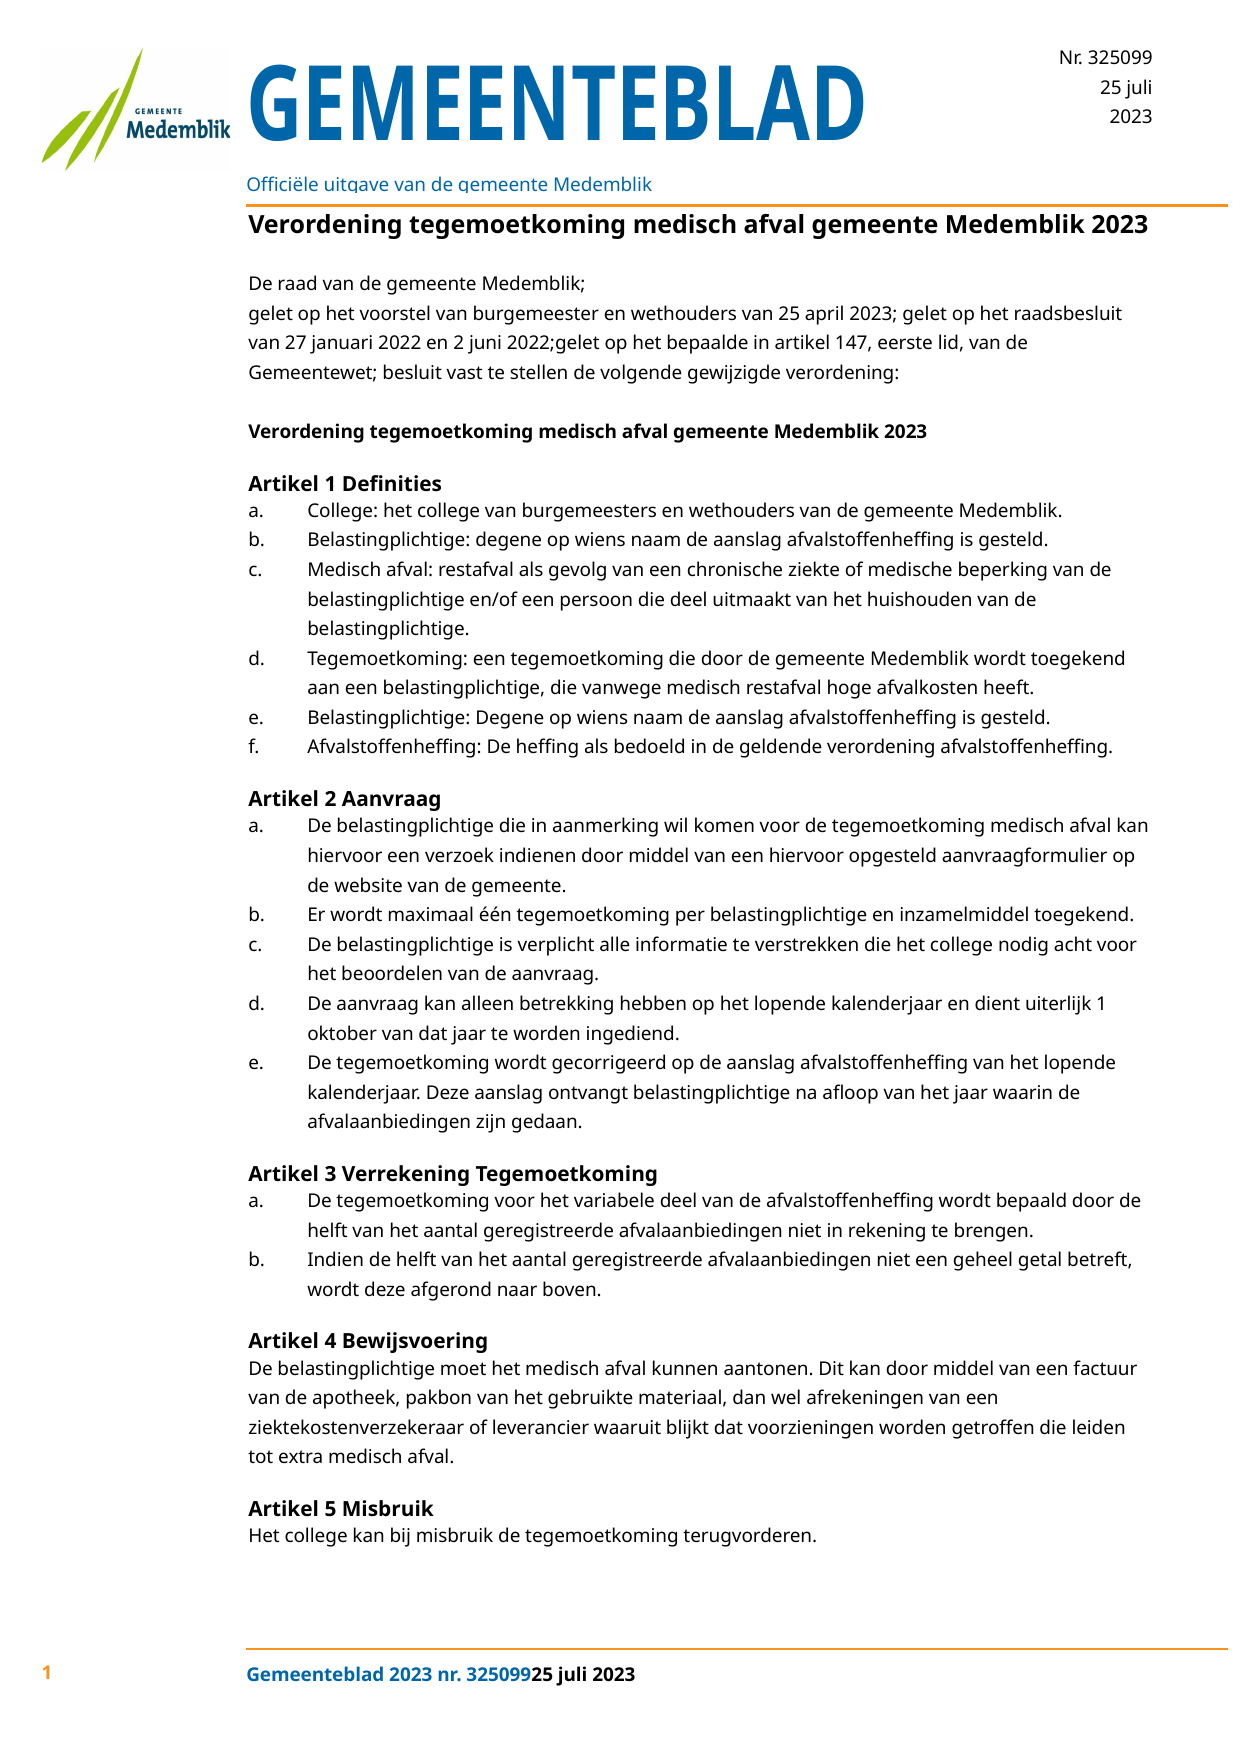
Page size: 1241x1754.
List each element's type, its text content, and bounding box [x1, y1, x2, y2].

text Het college kan bij misbruik de tegemoetkoming terugvorderen. [248, 1522, 1152, 1548]
list Afvalstoffenheffing: De heffing als bedoeld in de geldende verordening afvalstoffenheffing. [248, 734, 1152, 759]
list Er wordt maximaal één tegemoetkoming per belastingplichtige en inzamelmiddel toegekend. [248, 901, 1152, 927]
text Verordening tegemoetkoming medisch afval gemeente Medemblik 2023 [248, 418, 1152, 444]
list College: het college van burgemeesters en wethouders van de gemeente Medemblik. [248, 497, 1152, 523]
text Artikel 2 Aanvraag [248, 784, 1152, 813]
list De tegemoetkoming voor het variabele deel van de afvalstoffenheffing wordt bepaald door de helft van het aantal geregistreerde afvalaanbiedingen niet in rekening te brengen. [248, 1187, 1152, 1243]
list Belastingplichtige: degene op wiens naam de aanslag afvalstoffenheffing is gesteld. [248, 527, 1152, 552]
list De tegemoetkoming wordt gecorrigeerd op de aanslag afvalstoffenheffing van het lopende kalenderjaar. Deze aanslag ontvangt belastingplichtige na afloop van het jaar waarin de afvalaanbiedingen zijn gedaan. [248, 1049, 1152, 1134]
text Artikel 3 Verrekening Tegemoetkoming [248, 1159, 1152, 1187]
text Verordening tegemoetkoming medisch afval gemeente Medemblik 2023 [248, 207, 1152, 241]
text Artikel 1 Definities [248, 469, 1152, 497]
text Artikel 4 Bewijsvoering [248, 1326, 1152, 1355]
list De belastingplichtige die in aanmerking wil komen voor de tegemoetkoming medisch afval kan hiervoor een verzoek indienen door middel van een hiervoor opgesteld aanvraagformulier op de website van de gemeente. [248, 813, 1152, 897]
text De belastingplichtige moet het medisch afval kunnen aantonen. Dit kan door middel van een factuur van de apotheek, pakbon van het gebruikte materiaal, dan wel afrekeningen van een ziektekostenverzekeraar of leverancier waaruit blijkt dat voorzieningen worden getroffen die leiden tot extra medisch afval. [248, 1355, 1152, 1469]
list Tegemoetkoming: een tegemoetkoming die door de gemeente Medemblik wordt toegekend aan een belastingplichtige, die vanwege medisch restafval hoge afvalkosten heeft. [248, 645, 1152, 700]
text Artikel 5 Misbruik [248, 1494, 1152, 1522]
text De raad van de gemeente Medemblik; [248, 270, 1152, 296]
list Indien de helft van het aantal geregistreerde afvalaanbiedingen niet een geheel getal betreft, wordt deze afgerond naar boven. [248, 1246, 1152, 1302]
list De aanvraag kan alleen betrekking hebben op het lopende kalenderjaar en dient uiterlijk 1 oktober van dat jaar te worden ingediend. [248, 990, 1152, 1045]
list Medisch afval: restafval als gevolg van een chronische ziekte of medische beperking van de belastingplichtige en/of een persoon die deel uitmaakt van het huishouden van de belastingplichtige. [248, 556, 1152, 641]
list De belastingplichtige is verplicht alle informatie te verstrekken die het college nodig acht voor het beoordelen van de aanvraag. [248, 931, 1152, 986]
list Belastingplichtige: Degene op wiens naam de aanslag afvalstoffenheffing is gesteld. [248, 704, 1152, 730]
text gelet op het voorstel van burgemeester en wethouders van 25 april 2023; gelet op het raadsbesluit van 27 januari 2022 en 2 juni 2022;gelet op het bepaalde in artikel 147, eerste lid, van de Gemeentewet; besluit vast te stellen de volgende gewijzigde verordening: [248, 300, 1152, 385]
picture [41, 47, 231, 172]
